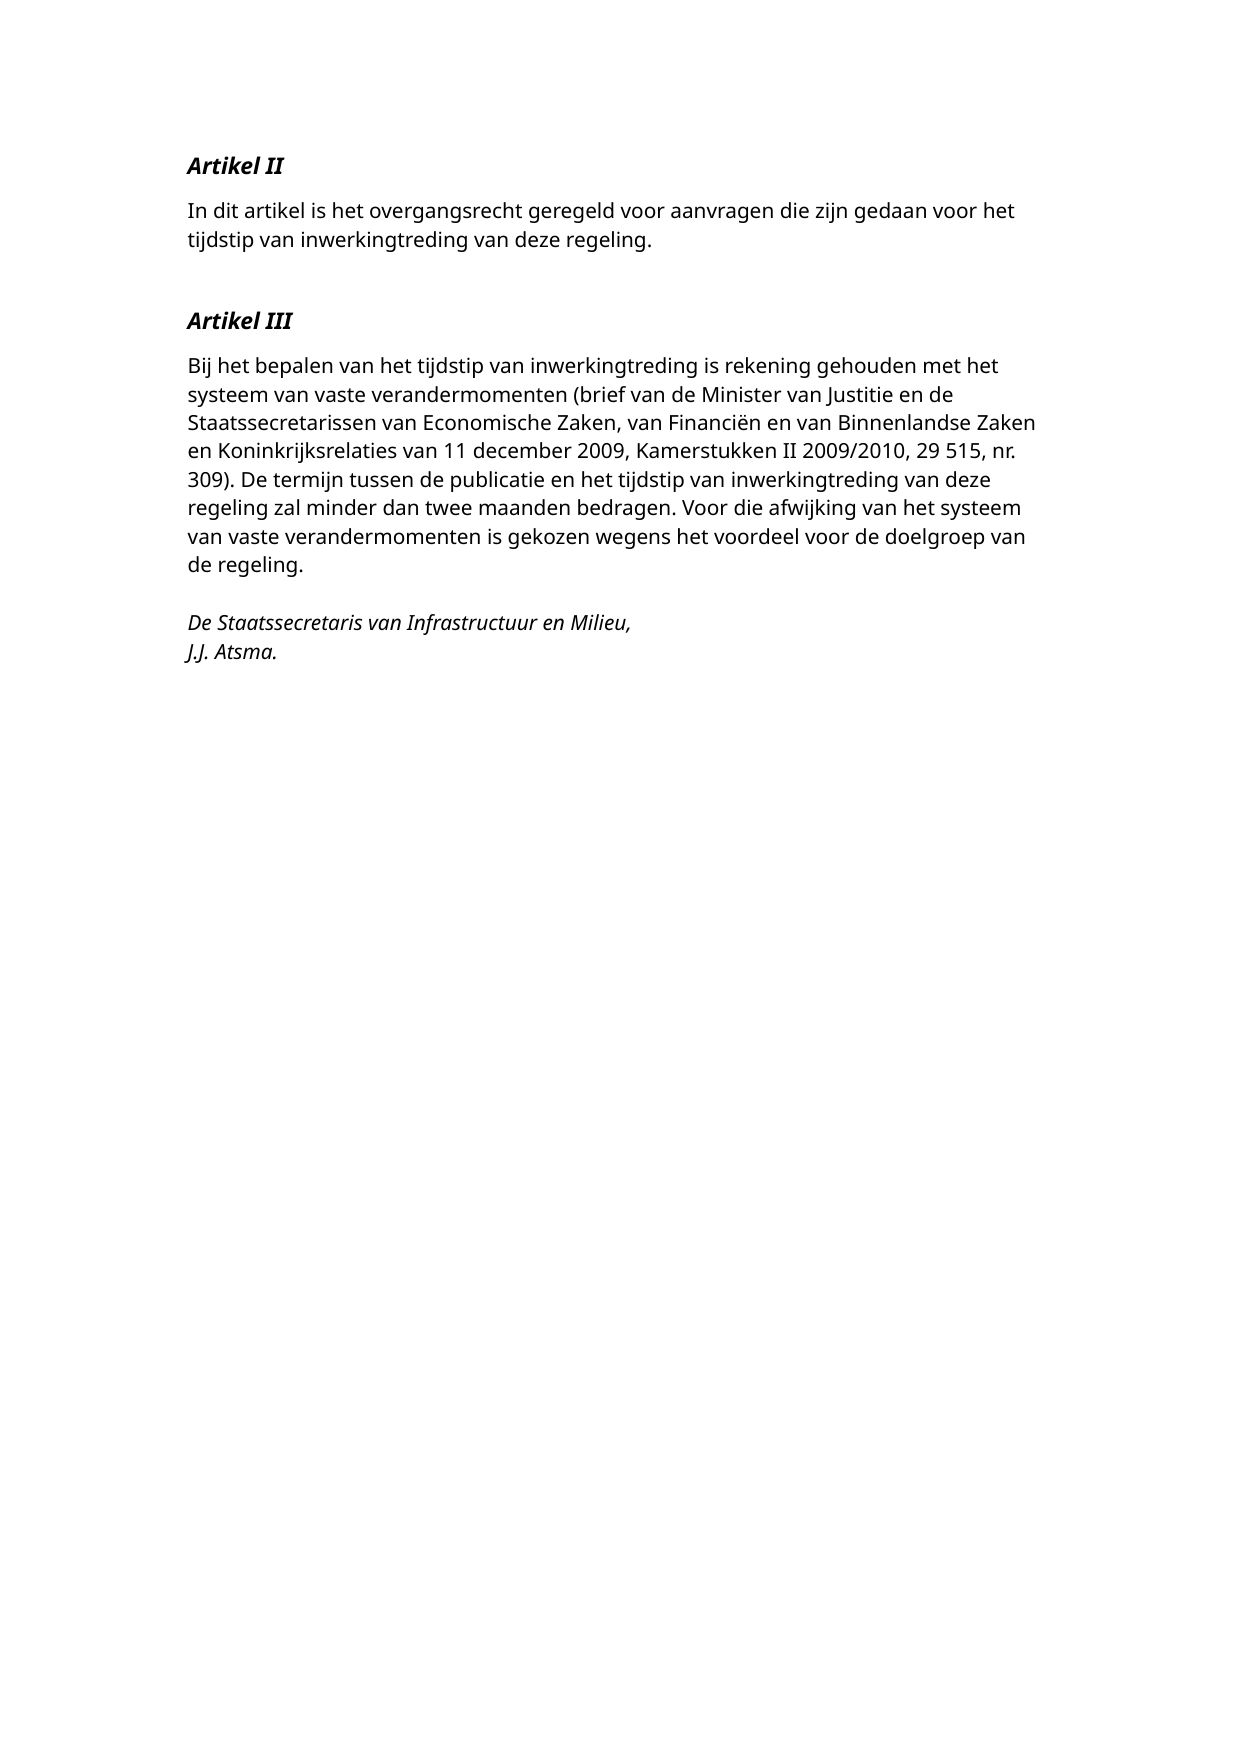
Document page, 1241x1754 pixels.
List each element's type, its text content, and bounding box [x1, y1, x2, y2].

text De Staatssecretaris van Infrastructuur en Milieu, [187, 608, 1053, 637]
subtitle Artikel II [187, 150, 1053, 181]
text J.J. Atsma. [187, 637, 1053, 665]
subtitle Artikel III [187, 305, 1053, 336]
text In dit artikel is het overgangsrecht geregeld voor aanvragen die zijn gedaan voor het tijdstip van inwerkingtreding van deze regeling. [187, 196, 1053, 253]
text Bij het bepalen van het tijdstip van inwerkingtreding is rekening gehouden met het systeem van vaste verandermomenten (brief van de Minister van Justitie en de Staatssecretarissen van Economische Zaken, van Financiën en van Binnenlandse Zaken en Koninkrijksrelaties van 11 december 2009, Kamerstukken II 2009/2010, 29 515, nr. 309). De termijn tussen de publicatie en het tijdstip van inwerkingtreding van deze regeling zal minder dan twee maanden bedragen. Voor die afwijking van het systeem van vaste verandermomenten is gekozen wegens het voordeel voor de doelgroep van de regeling. [187, 351, 1053, 579]
